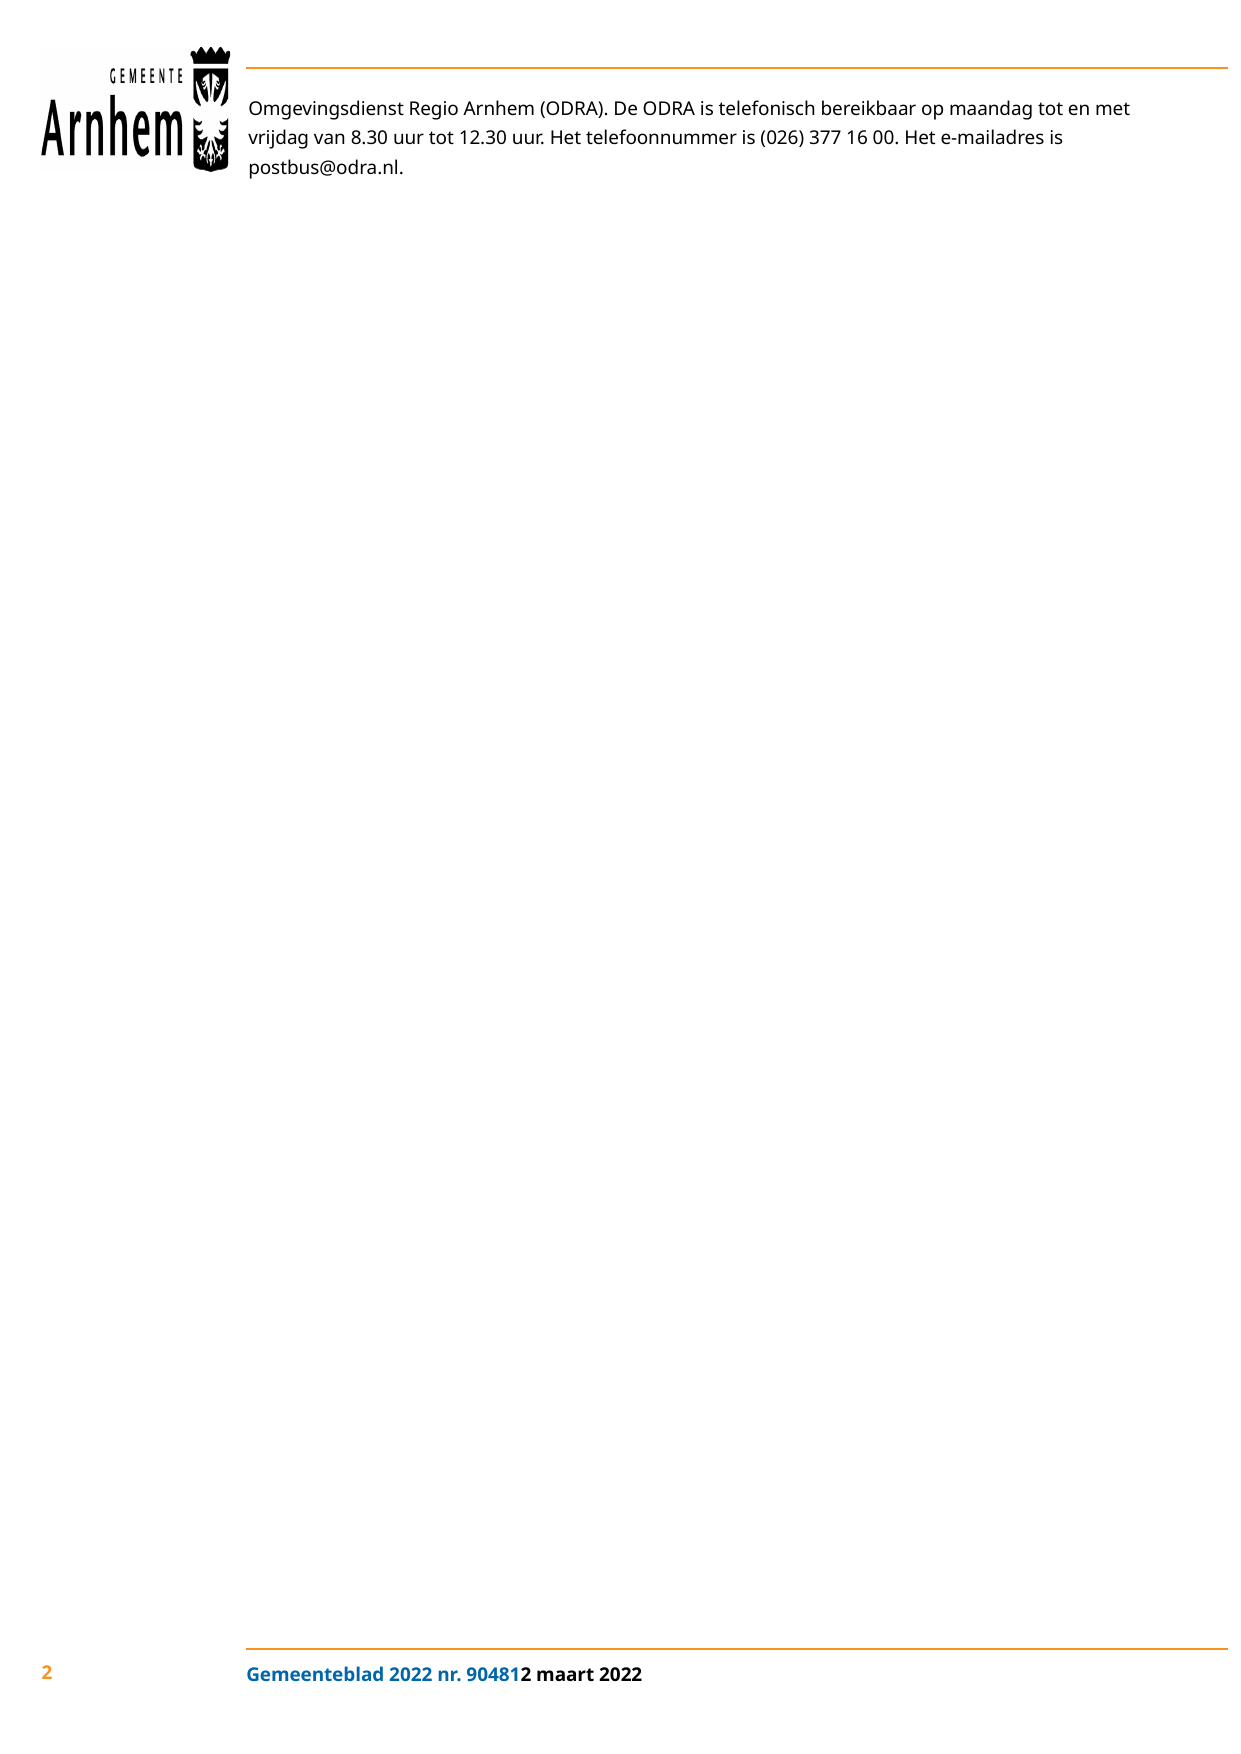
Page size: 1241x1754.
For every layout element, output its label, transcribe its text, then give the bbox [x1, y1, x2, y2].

picture [41, 47, 231, 172]
text Omgevingsdienst Regio Arnhem (ODRA). De ODRA is telefonisch bereikbaar op maandag tot en met vrijdag van 8.30 uur tot 12.30 uur. Het telefoonnummer is (026) 377 16 00. Het e-mailadres is postbus@odra.nl. [248, 95, 1152, 180]
